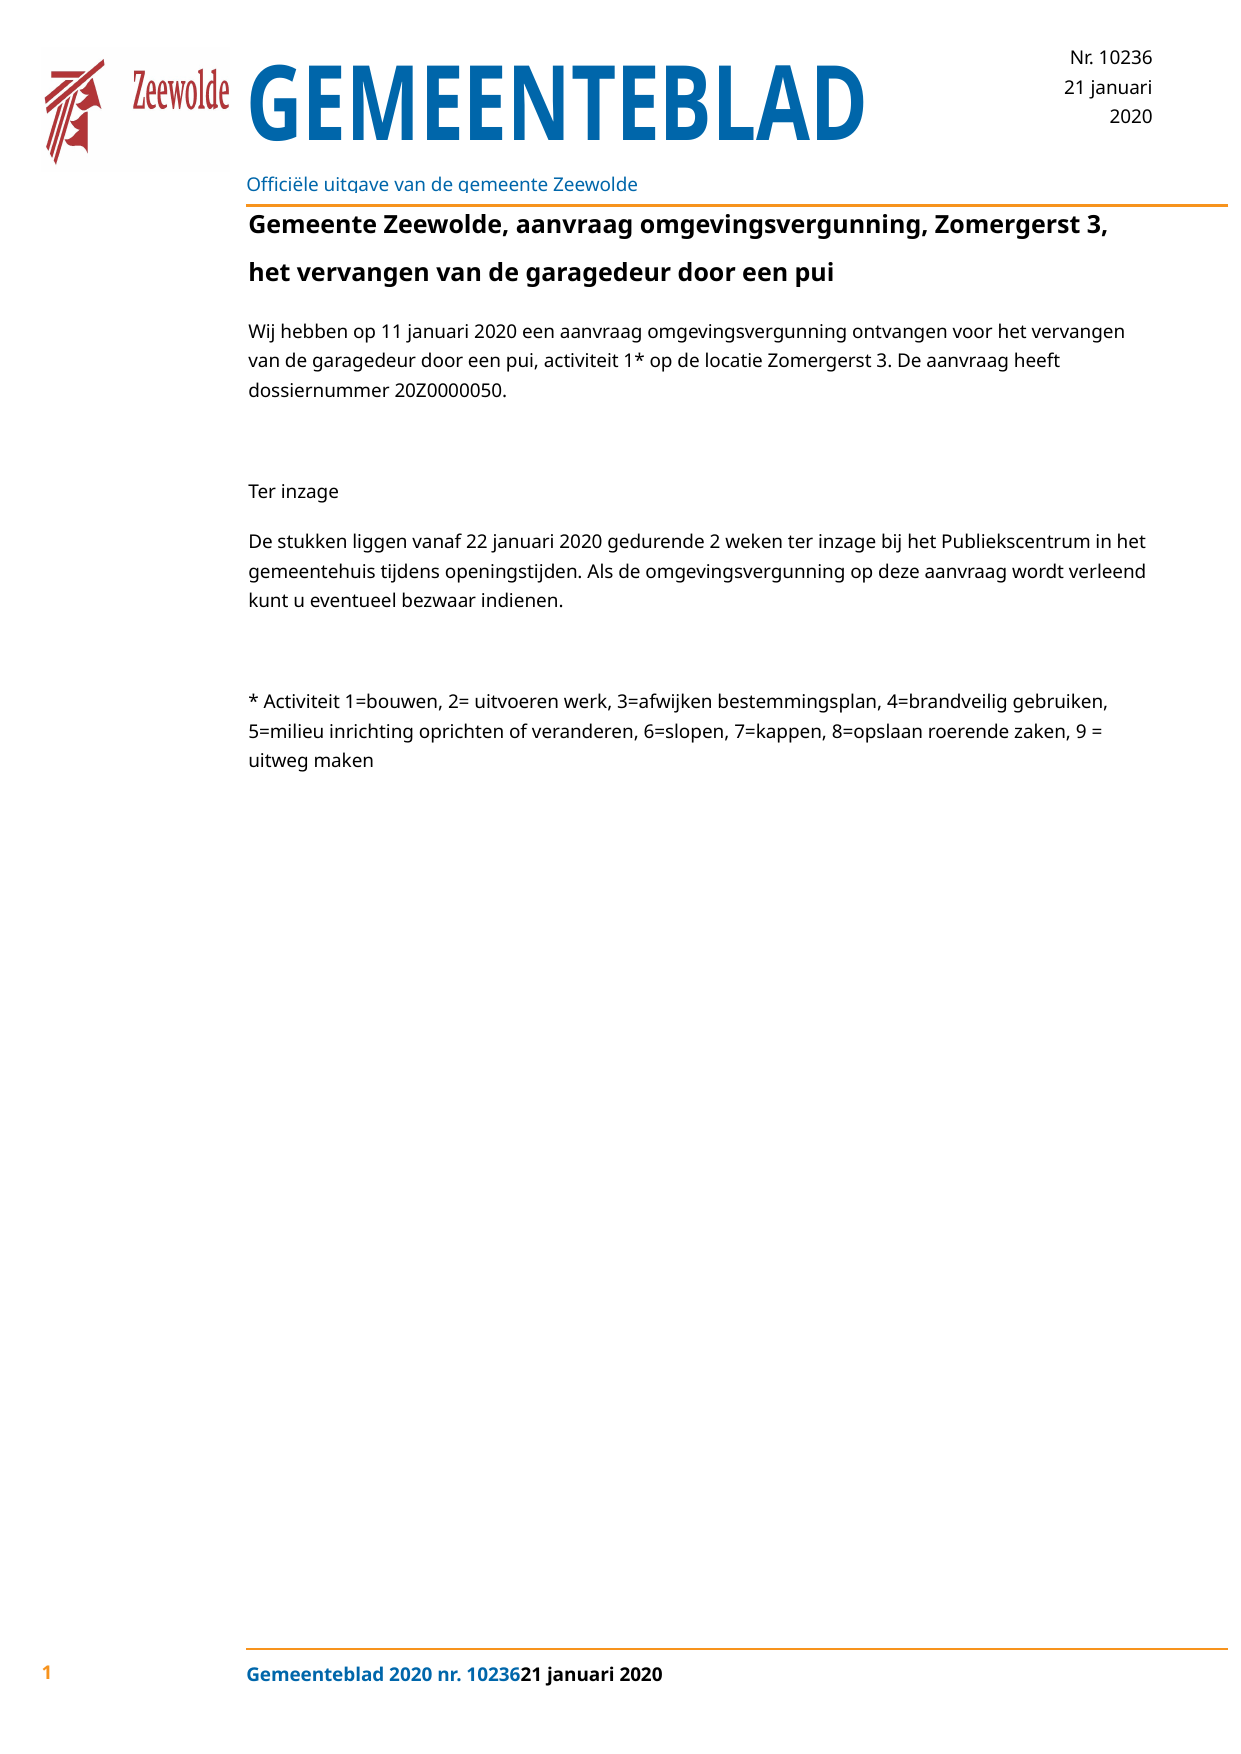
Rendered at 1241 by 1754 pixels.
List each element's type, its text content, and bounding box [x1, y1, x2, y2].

text De stukken liggen vanaf 22 januari 2020 gedurende 2 weken ter inzage bij het Publiekscentrum in het gemeentehuis tijdens openingstijden. Als de omgevingsvergunning op deze aanvraag wordt verleend kunt u eventueel bezwaar indienen. [248, 528, 1152, 613]
text Ter inzage [248, 478, 1152, 504]
text * Activiteit 1=bouwen, 2= uitvoeren werk, 3=afwijken bestemmingsplan, 4=brandveilig gebruiken, 5=milieu inrichting oprichten of veranderen, 6=slopen, 7=kappen, 8=opslaan roerende zaken, 9 = uitweg maken [248, 688, 1152, 773]
text Wij hebben op 11 januari 2020 een aanvraag omgevingsvergunning ontvangen voor het vervangen van de garagedeur door een pui, activiteit 1* op de locatie Zomergerst 3. De aanvraag heeft dossiernummer 20Z0000050. [248, 318, 1152, 403]
text Gemeente Zeewolde, aanvraag omgevingsvergunning, Zomergerst 3, het vervangen van de garagedeur door een pui [248, 207, 1152, 288]
picture [41, 47, 231, 172]
